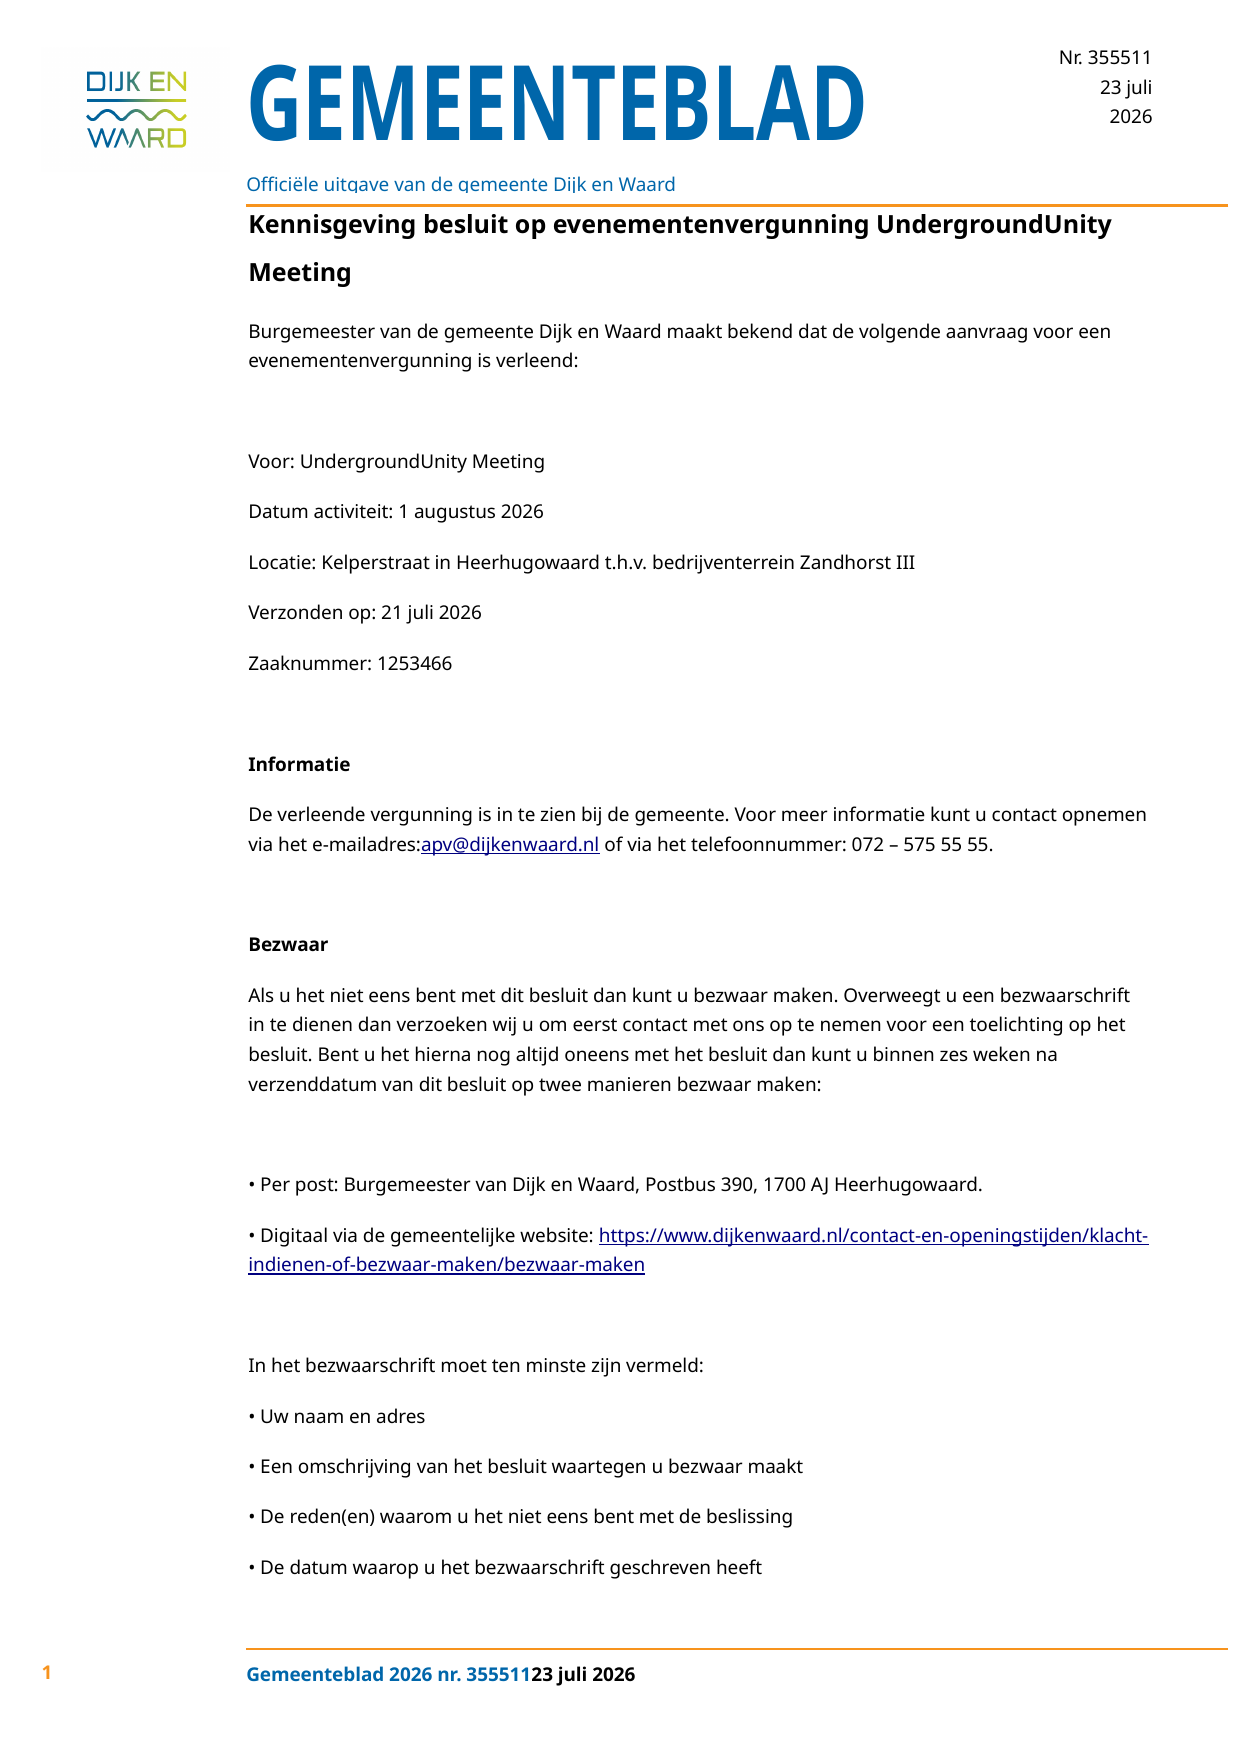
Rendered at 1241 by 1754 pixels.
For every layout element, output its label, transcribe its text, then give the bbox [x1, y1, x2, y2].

picture [41, 47, 231, 172]
text Burgemeester van de gemeente Dijk en Waard maakt bekend dat de volgende aanvraag voor een evenementenvergunning is verleend: [248, 318, 1152, 373]
text Locatie: Kelperstraat in Heerhugowaard t.h.v. bedrijventerrein Zandhorst III [248, 549, 1152, 575]
text • De reden(en) waarom u het niet eens bent met de beslissing [248, 1504, 1152, 1529]
text In het bezwaarschrift moet ten minste zijn vermeld: [248, 1352, 1152, 1378]
text • Uw naam en adres [248, 1403, 1152, 1429]
text • Digitaal via de gemeentelijke website: https://www.dijkenwaard.nl/contact-en-openingstijden/klacht-indienen-of-bezwaar-maken/bezwaar-maken [248, 1222, 1152, 1277]
text De verleende vergunning is in te zien bij de gemeente. Voor meer informatie kunt u contact opnemen via het e-mailadres:apv@dijkenwaard.nl of via het telefoonnummer: 072 – 575 55 55. [248, 801, 1152, 857]
text Voor: UndergroundUnity Meeting [248, 448, 1152, 474]
text Datum activiteit: 1 augustus 2026 [248, 499, 1152, 524]
text Kennisgeving besluit op evenementenvergunning UndergroundUnity Meeting [248, 207, 1152, 288]
text • De datum waarop u het bezwaarschrift geschreven heeft [248, 1554, 1152, 1580]
text Als u het niet eens bent met dit besluit dan kunt u bezwaar maken. Overweegt u een bezwaarschrift in te dienen dan verzoeken wij u om eerst contact met ons op te nemen voor een toelichting op het besluit. Bent u het hierna nog altijd oneens met het besluit dan kunt u binnen zes weken na verzenddatum van dit besluit op twee manieren bezwaar maken: [248, 982, 1152, 1097]
text • Per post: Burgemeester van Dijk en Waard, Postbus 390, 1700 AJ Heerhugowaard. [248, 1172, 1152, 1197]
text Verzonden op: 21 juli 2026 [248, 599, 1152, 625]
text Bezwaar [248, 932, 1152, 957]
text • Een omschrijving van het besluit waartegen u bezwaar maakt [248, 1453, 1152, 1479]
text Informatie [248, 751, 1152, 777]
text Zaaknummer: 1253466 [248, 650, 1152, 676]
